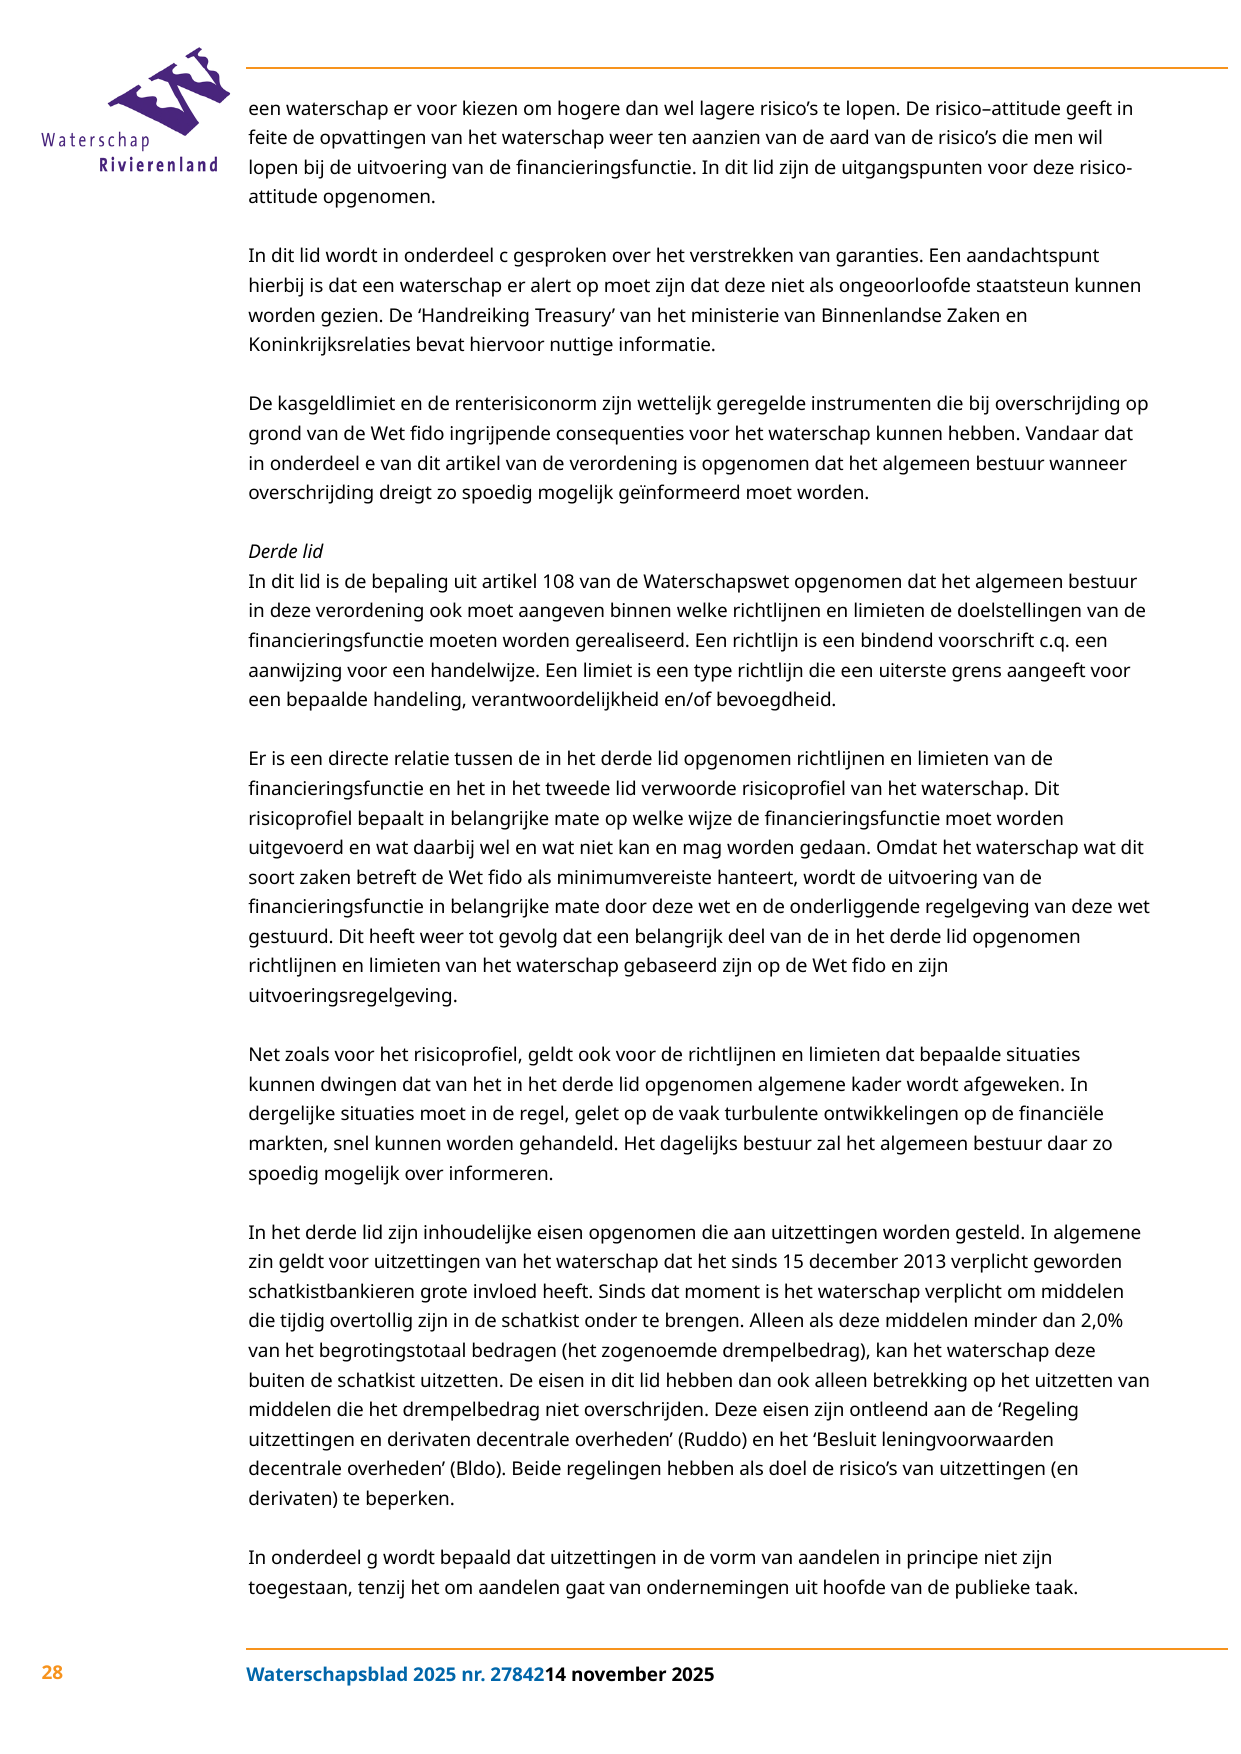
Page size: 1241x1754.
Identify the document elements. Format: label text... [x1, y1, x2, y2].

text Net zoals voor het risicoprofiel, geldt ook voor de richtlijnen en limieten dat bepaalde situaties kunnen dwingen dat van het in het derde lid opgenomen algemene kader wordt afgeweken. In dergelijke situaties moet in de regel, gelet op de vaak turbulente ontwikkelingen op de financiële markten, snel kunnen worden gehandeld. Het dagelijks bestuur zal het algemeen bestuur daar zo spoedig mogelijk over informeren. [248, 1041, 1152, 1186]
picture [41, 47, 231, 172]
text Derde lid [248, 538, 1152, 564]
text In dit lid wordt in onderdeel c gesproken over het verstrekken van garanties. Een aandachtspunt hierbij is dat een waterschap er alert op moet zijn dat deze niet als ongeoorloofde staatsteun kunnen worden gezien. De ‘Handreiking Treasury’ van het ministerie van Binnenlandse Zaken en Koninkrijksrelaties bevat hiervoor nuttige informatie. [248, 243, 1152, 357]
text In dit lid is de bepaling uit artikel 108 van de Waterschapswet opgenomen dat het algemeen bestuur in deze verordening ook moet aangeven binnen welke richtlijnen en limieten de doelstellingen van de financieringsfunctie moeten worden gerealiseerd. Een richtlijn is een bindend voorschrift c.q. een aanwijzing voor een handelwijze. Een limiet is een type richtlijn die een uiterste grens aangeeft voor een bepaalde handeling, verantwoordelijkheid en/of bevoegdheid. [248, 568, 1152, 712]
text De kasgeldlimiet en de renterisiconorm zijn wettelijk geregelde instrumenten die bij overschrijding op grond van de Wet fido ingrijpende consequenties voor het waterschap kunnen hebben. Vandaar dat in onderdeel e van dit artikel van de verordening is opgenomen dat het algemeen bestuur wanneer overschrijding dreigt zo spoedig mogelijk geïnformeerd moet worden. [248, 391, 1152, 505]
text In het derde lid zijn inhoudelijke eisen opgenomen die aan uitzettingen worden gesteld. In algemene zin geldt voor uitzettingen van het waterschap dat het sinds 15 december 2013 verplicht geworden schatkistbankieren grote invloed heeft. Sinds dat moment is het waterschap verplicht om middelen die tijdig overtollig zijn in de schatkist onder te brengen. Alleen als deze middelen minder dan 2,0% van het begrotingstotaal bedragen (het zogenoemde drempelbedrag), kan het waterschap deze buiten de schatkist uitzetten. De eisen in dit lid hebben dan ook alleen betrekking op het uitzetten van middelen die het drempelbedrag niet overschrijden. Deze eisen zijn ontleend aan de ‘Regeling uitzettingen en derivaten decentrale overheden’ (Ruddo) en het ‘Besluit leningvoorwaarden decentrale overheden’ (Bldo). Beide regelingen hebben als doel de risico’s van uitzettingen (en derivaten) te beperken. [248, 1219, 1152, 1511]
text een waterschap er voor kiezen om hogere dan wel lagere risico’s te lopen. De risico–attitude geeft in feite de opvattingen van het waterschap weer ten aanzien van de aard van de risico’s die men wil lopen bij de uitvoering van de financieringsfunctie. In dit lid zijn de uitgangspunten voor deze risico-attitude opgenomen. [248, 95, 1152, 209]
text In onderdeel g wordt bepaald dat uitzettingen in de vorm van aandelen in principe niet zijn toegestaan, tenzij het om aandelen gaat van ondernemingen uit hoofde van de publieke taak. [248, 1544, 1152, 1600]
text Er is een directe relatie tussen de in het derde lid opgenomen richtlijnen en limieten van de financieringsfunctie en het in het tweede lid verwoorde risicoprofiel van het waterschap. Dit risicoprofiel bepaalt in belangrijke mate op welke wijze de financieringsfunctie moet worden uitgevoerd en wat daarbij wel en wat niet kan en mag worden gedaan. Omdat het waterschap wat dit soort zaken betreft de Wet fido als minimumvereiste hanteert, wordt de uitvoering van de financieringsfunctie in belangrijke mate door deze wet en de onderliggende regelgeving van deze wet gestuurd. Dit heeft weer tot gevolg dat een belangrijk deel van de in het derde lid opgenomen richtlijnen en limieten van het waterschap gebaseerd zijn op de Wet fido en zijn uitvoeringsregelgeving. [248, 746, 1152, 1008]
